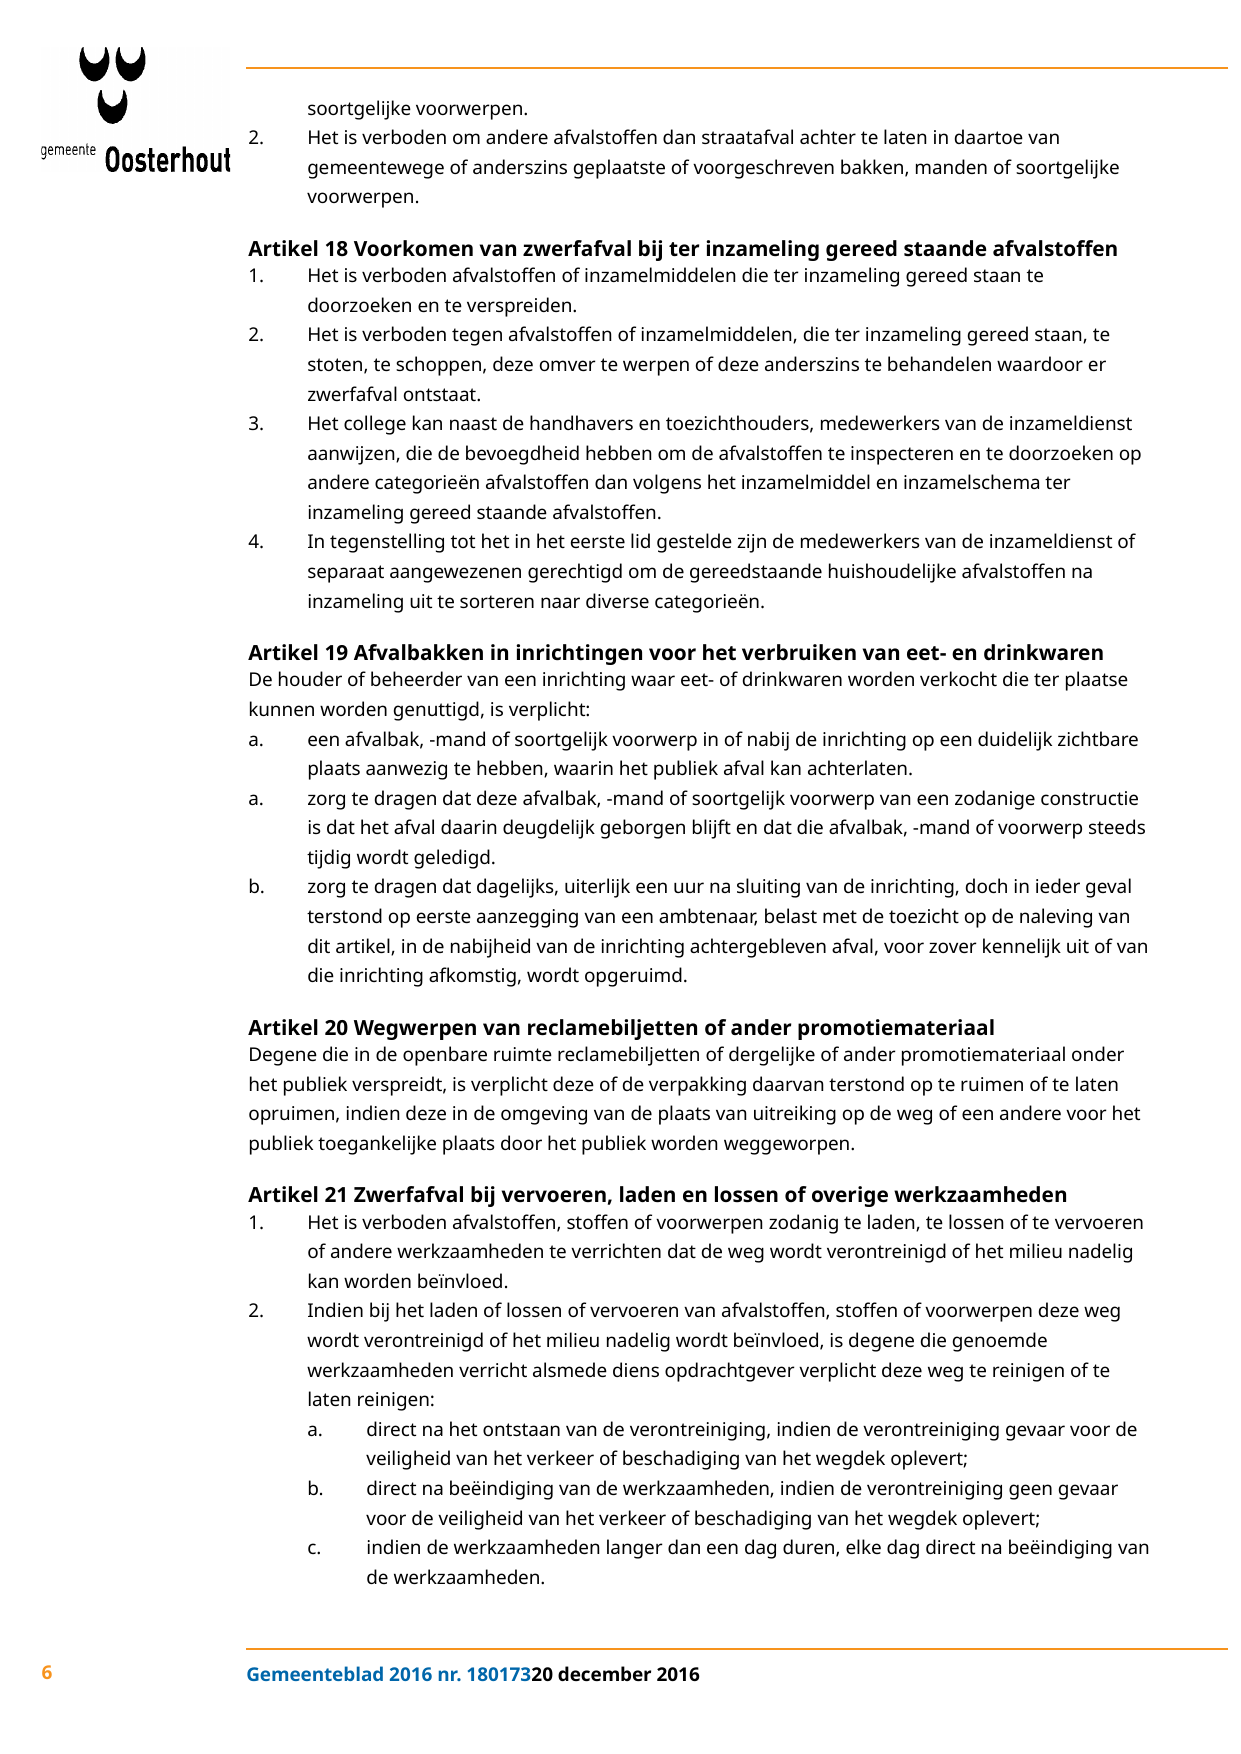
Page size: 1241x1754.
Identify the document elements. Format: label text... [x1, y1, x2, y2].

list indien de werkzaamheden langer dan een dag duren, elke dag direct na beëindiging van de werkzaamheden. [307, 1534, 1152, 1590]
list direct na beëindiging van de werkzaamheden, indien de verontreiniging geen gevaar voor de veiligheid van het verkeer of beschadiging van het wegdek oplevert; [307, 1475, 1152, 1531]
list zorg te dragen dat deze afvalbak, -mand of soortgelijk voorwerp van een zodanige constructie is dat het afval daarin deugdelijk geborgen blijft en dat die afvalbak, -mand of voorwerp steeds tijdig wordt geledigd. [248, 785, 1152, 870]
list In tegenstelling tot het in het eerste lid gestelde zijn de medewerkers van de inzameldienst of separaat aangewezenen gerechtigd om de gereedstaande huishoudelijke afvalstoffen na inzameling uit te sorteren naar diverse categorieën. [248, 529, 1152, 613]
list Het is verboden afvalstoffen of inzamelmiddelen die ter inzameling gereed staan te doorzoeken en te verspreiden. [248, 262, 1152, 318]
list een afvalbak, -mand of soortgelijk voorwerp in of nabij de inrichting op een duidelijk zichtbare plaats aanwezig te hebben, waarin het publiek afval kan achterlaten. [248, 726, 1152, 781]
picture [41, 47, 231, 172]
text Artikel 18 Voorkomen van zwerfafval bij ter inzameling gereed staande afvalstoffen [248, 234, 1152, 262]
list Indien bij het laden of lossen of vervoeren van afvalstoffen, stoffen of voorwerpen deze weg wordt verontreinigd of het milieu nadelig wordt beïnvloed, is degene die genoemde werkzaamheden verricht alsmede diens opdrachtgever verplicht deze weg te reinigen of te laten reinigen: [248, 1298, 1152, 1412]
text De houder of beheerder van een inrichting waar eet- of drinkwaren worden verkocht die ter plaatse kunnen worden genuttigd, is verplicht: [248, 667, 1152, 722]
text Artikel 19 Afvalbakken in inrichtingen voor het verbruiken van eet- en drinkwaren [248, 638, 1152, 667]
text Artikel 21 Zwerfafval bij vervoeren, laden en lossen of overige werkzaamheden [248, 1181, 1152, 1209]
list Het is verboden afvalstoffen, stoffen of voorwerpen zodanig te laden, te lossen of te vervoeren of andere werkzaamheden te verrichten dat de weg wordt verontreinigd of het milieu nadelig kan worden beïnvloed. [248, 1209, 1152, 1294]
list Het college kan naast de handhavers en toezichthouders, medewerkers van de inzameldienst aanwijzen, die de bevoegdheid hebben om de afvalstoffen te inspecteren en te doorzoeken op andere categorieën afvalstoffen dan volgens het inzamelmiddel en inzamelschema ter inzameling gereed staande afvalstoffen. [248, 410, 1152, 525]
list Het is verboden om andere afvalstoffen dan straatafval achter te laten in daartoe van gemeentewege of anderszins geplaatste of voorgeschreven bakken, manden of soortgelijke voorwerpen. [248, 124, 1152, 209]
text Artikel 20 Wegwerpen van reclamebiljetten of ander promotiemateriaal [248, 1013, 1152, 1041]
list direct na het ontstaan van de verontreiniging, indien de verontreiniging gevaar voor de veiligheid van het verkeer of beschadiging van het wegdek oplevert; [307, 1416, 1152, 1471]
list Het is verboden tegen afvalstoffen of inzamelmiddelen, die ter inzameling gereed staan, te stoten, te schoppen, deze omver te werpen of deze anderszins te behandelen waardoor er zwerfafval ontstaat. [248, 322, 1152, 406]
list zorg te dragen dat dagelijks, uiterlijk een uur na sluiting van de inrichting, doch in ieder geval terstond op eerste aanzegging van een ambtenaar, belast met de toezicht op de naleving van dit artikel, in de nabijheid van de inrichting achtergebleven afval, voor zover kennelijk uit of van die inrichting afkomstig, wordt opgeruimd. [248, 874, 1152, 988]
text Degene die in de openbare ruimte reclamebiljetten of dergelijke of ander promotiemateriaal onder het publiek verspreidt, is verplicht deze of de verpakking daarvan terstond op te ruimen of te laten opruimen, indien deze in de omgeving van de plaats van uitreiking op de weg of een andere voor het publiek toegankelijke plaats door het publiek worden weggeworpen. [248, 1041, 1152, 1156]
list soortgelijke voorwerpen. [248, 95, 1152, 121]
